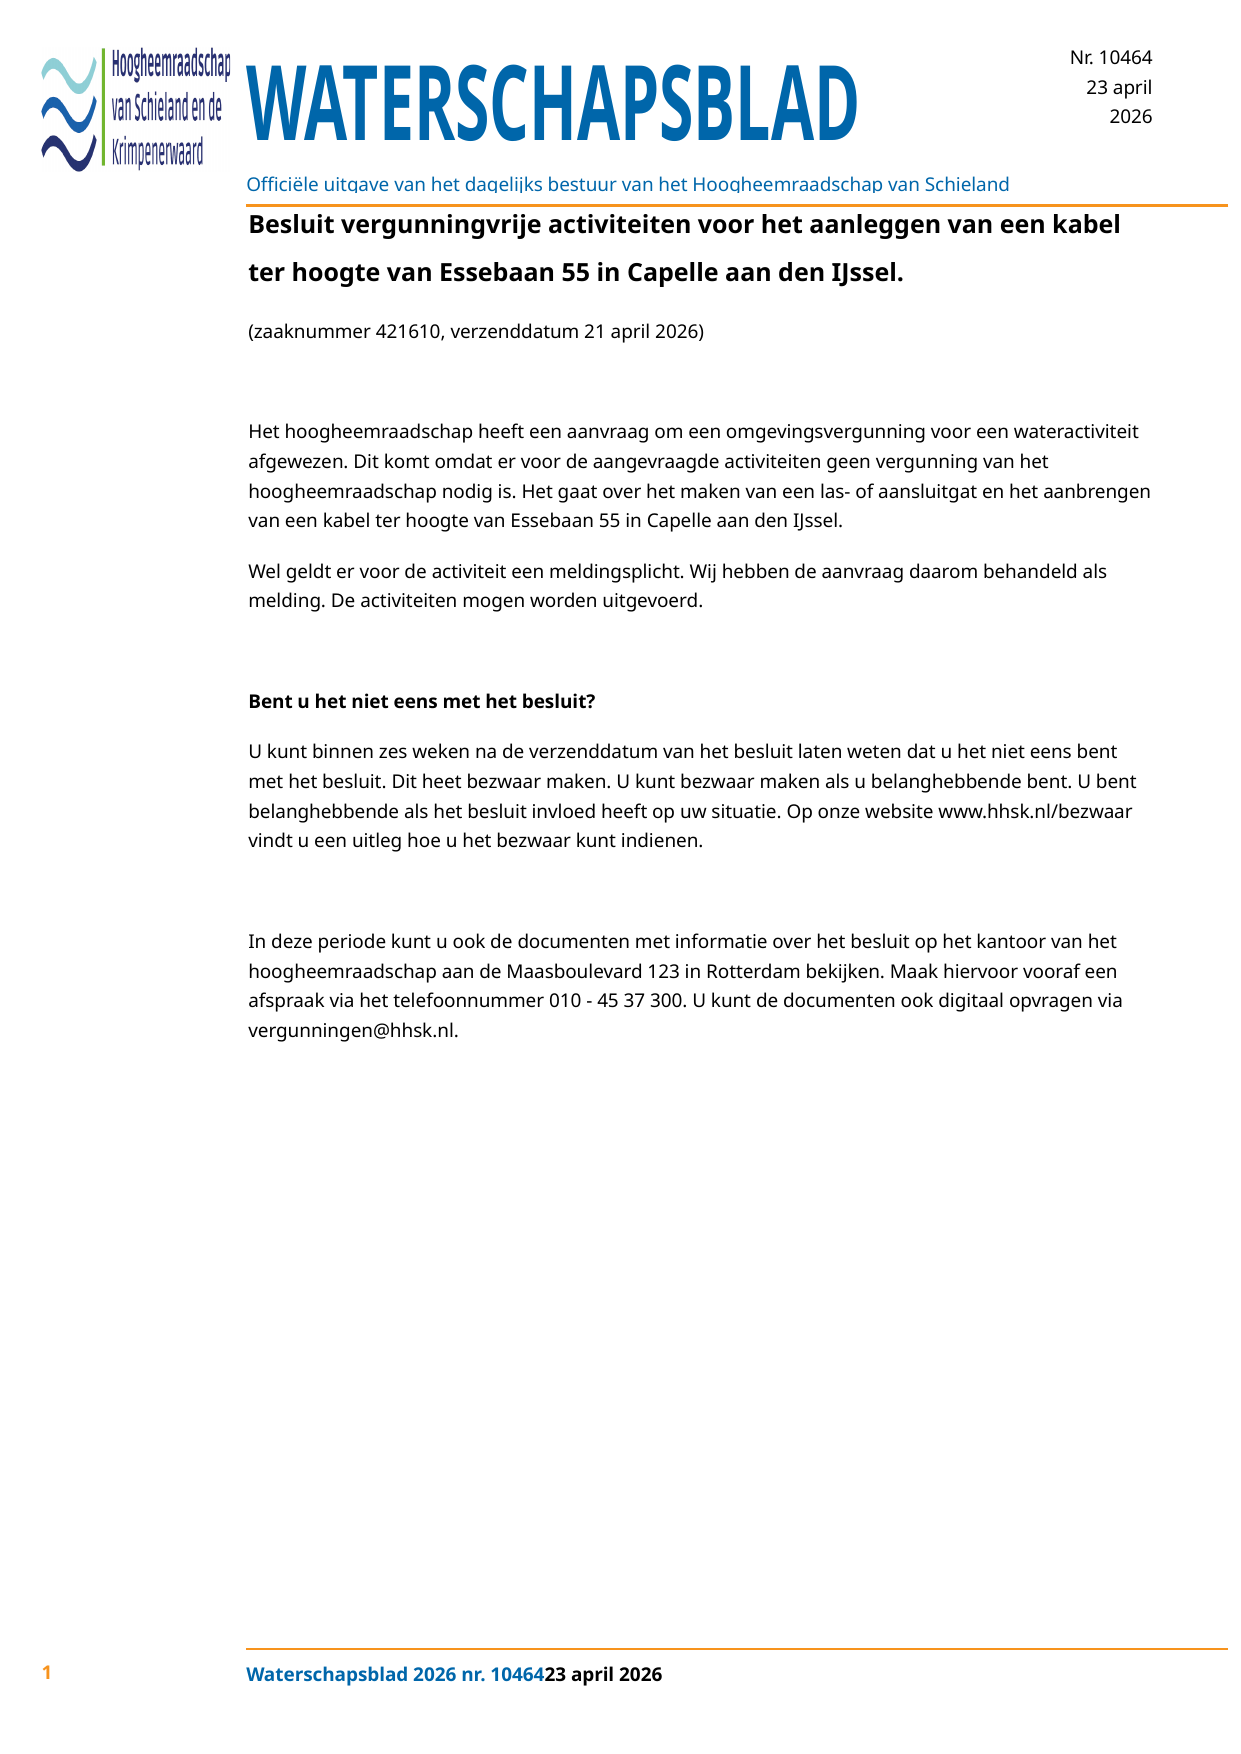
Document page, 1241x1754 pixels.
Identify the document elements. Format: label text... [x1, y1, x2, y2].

picture [41, 47, 231, 172]
text Het hoogheemraadschap heeft een aanvraag om een omgevingsvergunning voor een wateractiviteit afgewezen. Dit komt omdat er voor de aangevraagde activiteiten geen vergunning van het hoogheemraadschap nodig is. Het gaat over het maken van een las- of aansluitgat en het aanbrengen van een kabel ter hoogte van Essebaan 55 in Capelle aan den IJssel. [248, 419, 1152, 533]
text Besluit vergunningvrije activiteiten voor het aanleggen van een kabel ter hoogte van Essebaan 55 in Capelle aan den IJssel. [248, 207, 1152, 288]
text Bent u het niet eens met het besluit? [248, 688, 1152, 714]
text Wel geldt er voor de activiteit een meldingsplicht. Wij hebben de aanvraag daarom behandeld als melding. De activiteiten mogen worden uitgevoerd. [248, 558, 1152, 613]
text In deze periode kunt u ook de documenten met informatie over het besluit op het kantoor van het hoogheemraadschap aan de Maasboulevard 123 in Rotterdam bekijken. Maak hiervoor vooraf een afspraak via het telefoonnummer 010 - 45 37 300. U kunt de documenten ook digitaal opvragen via vergunningen@hhsk.nl. [248, 928, 1152, 1043]
text U kunt binnen zes weken na de verzenddatum van het besluit laten weten dat u het niet eens bent met het besluit. Dit heet bezwaar maken. U kunt bezwaar maken als u belanghebbende bent. U bent belanghebbende als het besluit invloed heeft op uw situatie. Op onze website www.hhsk.nl/bezwaar vindt u een uitleg hoe u het bezwaar kunt indienen. [248, 739, 1152, 853]
text (zaaknummer 421610, verzenddatum 21 april 2026) [248, 318, 1152, 344]
